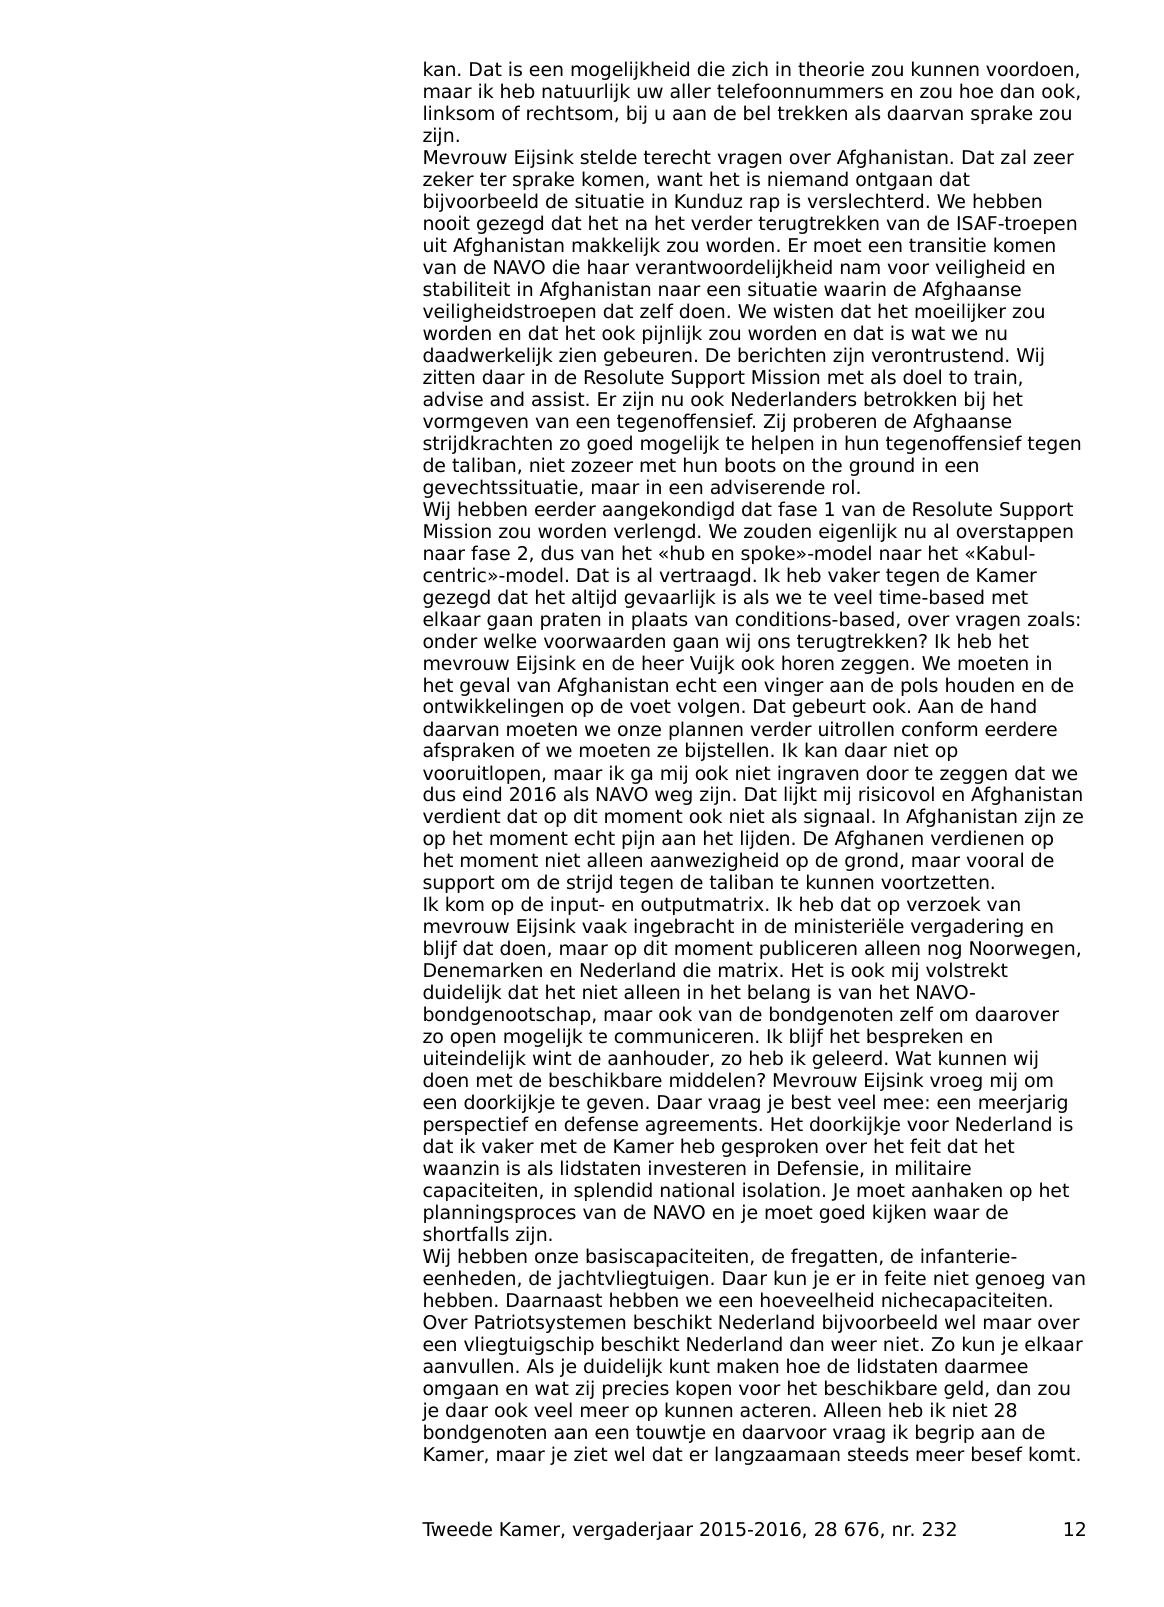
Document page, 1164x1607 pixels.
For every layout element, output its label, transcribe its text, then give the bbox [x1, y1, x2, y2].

text Mevrouw Eijsink stelde terecht vragen over Afghanistan. Dat zal zeer zeker ter sprake komen, want het is niemand ontgaan dat bijvoorbeeld de situatie in Kunduz rap is verslechterd. We hebben nooit gezegd dat het na het verder terugtrekken van de ISAF-troepen uit Afghanistan makkelijk zou worden. Er moet een transitie komen van de NAVO die haar verantwoordelijkheid nam voor veiligheid en stabiliteit in Afghanistan naar een situatie waarin de Afghaanse veiligheidstroepen dat zelf doen. We wisten dat het moeilijker zou worden en dat het ook pijnlijk zou worden en dat is wat we nu daadwerkelijk zien gebeuren. De berichten zijn verontrustend. Wij zitten daar in de Resolute Support Mission met als doel to train, advise and assist. Er zijn nu ook Nederlanders betrokken bij het vormgeven van een tegenoffensief. Zij proberen de Afghaanse strijdkrachten zo goed mogelijk te helpen in hun tegenoffensief tegen de taliban, niet zozeer met hun boots on the ground in een gevechtssituatie, maar in een adviserende rol. [422, 147, 1087, 499]
text kan. Dat is een mogelijkheid die zich in theorie zou kunnen voordoen, maar ik heb natuurlijk uw aller telefoonnummers en zou hoe dan ook, linksom of rechtsom, bij u aan de bel trekken als daarvan sprake zou zijn. [422, 59, 1087, 147]
text Ik kom op de input- en outputmatrix. Ik heb dat op verzoek van mevrouw Eijsink vaak ingebracht in de ministeriële vergadering en blijf dat doen, maar op dit moment publiceren alleen nog Noorwegen, Denemarken en Nederland die matrix. Het is ook mij volstrekt duidelijk dat het niet alleen in het belang is van het NAVO-bondgenootschap, maar ook van de bondgenoten zelf om daarover zo open mogelijk te communiceren. Ik blijf het bespreken en uiteindelijk wint de aanhouder, zo heb ik geleerd. Wat kunnen wij doen met de beschikbare middelen? Mevrouw Eijsink vroeg mij om een doorkijkje te geven. Daar vraag je best veel mee: een meerjarig perspectief en defense agreements. Het doorkijkje voor Nederland is dat ik vaker met de Kamer heb gesproken over het feit dat het waanzin is als lidstaten investeren in Defensie, in militaire capaciteiten, in splendid national isolation. Je moet aanhaken op het planningsproces van de NAVO en je moet goed kijken waar de shortfalls zijn. [422, 894, 1087, 1246]
text Wij hebben onze basiscapaciteiten, de fregatten, de infanterie-eenheden, de jachtvliegtuigen. Daar kun je er in feite niet genoeg van hebben. Daarnaast hebben we een hoeveelheid nichecapaciteiten. Over Patriotsystemen beschikt Nederland bijvoorbeeld wel maar over een vliegtuigschip beschikt Nederland dan weer niet. Zo kun je elkaar aanvullen. Als je duidelijk kunt maken hoe de lidstaten daarmee omgaan en wat zij precies kopen voor het beschikbare geld, dan zou je daar ook veel meer op kunnen acteren. Alleen heb ik niet 28 bondgenoten aan een touwtje en daarvoor vraag ik begrip aan de Kamer, maar je ziet wel dat er langzaamaan steeds meer besef komt. [422, 1246, 1087, 1466]
text Wij hebben eerder aangekondigd dat fase 1 van de Resolute Support Mission zou worden verlengd. We zouden eigenlijk nu al overstappen naar fase 2, dus van het «hub en spoke»-model naar het «Kabul-centric»-model. Dat is al vertraagd. Ik heb vaker tegen de Kamer gezegd dat het altijd gevaarlijk is als we te veel time-based met elkaar gaan praten in plaats van conditions-based, over vragen zoals: onder welke voorwaarden gaan wij ons terugtrekken? Ik heb het mevrouw Eijsink en de heer Vuijk ook horen zeggen. We moeten in het geval van Afghanistan echt een vinger aan de pols houden en de ontwikkelingen op de voet volgen. Dat gebeurt ook. Aan de hand daarvan moeten we onze plannen verder uitrollen conform eerdere afspraken of we moeten ze bijstellen. Ik kan daar niet op vooruitlopen, maar ik ga mij ook niet ingraven door te zeggen dat we dus eind 2016 als NAVO weg zijn. Dat lijkt mij risicovol en Afghanistan verdient dat op dit moment ook niet als signaal. In Afghanistan zijn ze op het moment echt pijn aan het lijden. De Afghanen verdienen op het moment niet alleen aanwezigheid op de grond, maar vooral de support om de strijd tegen de taliban te kunnen voortzetten. [422, 499, 1087, 894]
